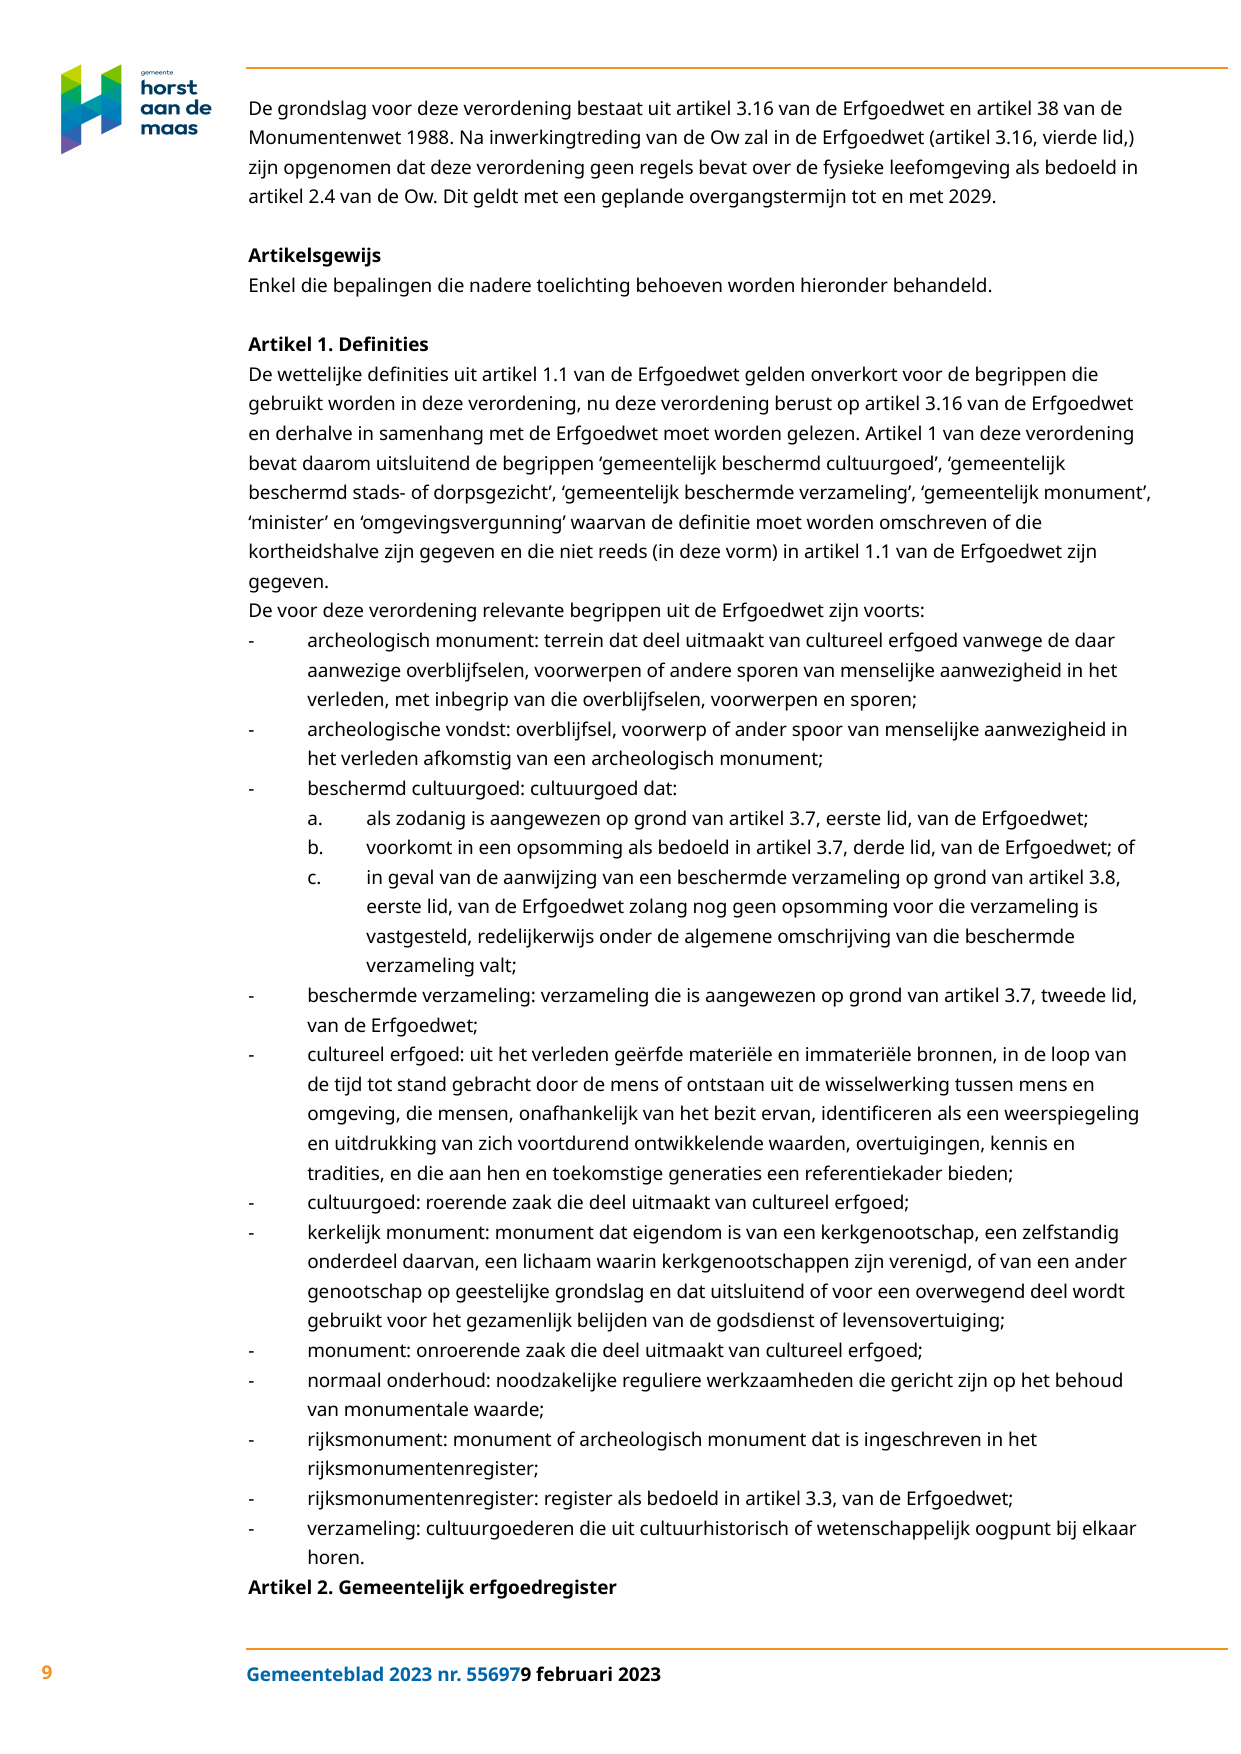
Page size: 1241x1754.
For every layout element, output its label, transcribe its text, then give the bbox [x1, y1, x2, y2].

list als zodanig is aangewezen op grond van artikel 3.7, eerste lid, van de Erfgoedwet; [307, 805, 1152, 831]
text Artikelsgewijs [248, 243, 1152, 268]
list archeologisch monument: terrein dat deel uitmaakt van cultureel erfgoed vanwege de daar aanwezige overblijfselen, voorwerpen of andere sporen van menselijke aanwezigheid in het verleden, met inbegrip van die overblijfselen, voorwerpen en sporen; [248, 627, 1152, 712]
list rijksmonument: monument of archeologisch monument dat is ingeschreven in het rijksmonumentenregister; [248, 1426, 1152, 1481]
list rijksmonumentenregister: register als bedoeld in artikel 3.3, van de Erfgoedwet; [248, 1485, 1152, 1511]
text Artikel 1. Definities [248, 331, 1152, 357]
list voorkomt in een opsomming als bedoeld in artikel 3.7, derde lid, van de Erfgoedwet; of [307, 834, 1152, 860]
list beschermd cultuurgoed: cultuurgoed dat: [248, 775, 1152, 801]
list cultuurgoed: roerende zaak die deel uitmaakt van cultureel erfgoed; [248, 1189, 1152, 1215]
list normaal onderhoud: noodzakelijke reguliere werkzaamheden die gericht zijn op het behoud van monumentale waarde; [248, 1367, 1152, 1422]
picture [41, 47, 231, 172]
list archeologische vondst: overblijfsel, voorwerp of ander spoor van menselijke aanwezigheid in het verleden afkomstig van een archeologisch monument; [248, 716, 1152, 771]
list cultureel erfgoed: uit het verleden geërfde materiële en immateriële bronnen, in de loop van de tijd tot stand gebracht door de mens of ontstaan uit de wisselwerking tussen mens en omgeving, die mensen, onafhankelijk van het bezit ervan, identificeren als een weerspiegeling en uitdrukking van zich voortdurend ontwikkelende waarden, overtuigingen, kennis en tradities, en die aan hen en toekomstige generaties een referentiekader bieden; [248, 1041, 1152, 1186]
text De wettelijke definities uit artikel 1.1 van de Erfgoedwet gelden onverkort voor de begrippen die gebruikt worden in deze verordening, nu deze verordening berust op artikel 3.16 van de Erfgoedwet en derhalve in samenhang met de Erfgoedwet moet worden gelezen. Artikel 1 van deze verordening bevat daarom uitsluitend de begrippen ‘gemeentelijk beschermd cultuurgoed’, ‘gemeentelijk beschermd stads- of dorpsgezicht’, ‘gemeentelijk beschermde verzameling’, ‘gemeentelijk monument’, ‘minister’ en ‘omgevingsvergunning’ waarvan de definitie moet worden omschreven of die kortheidshalve zijn gegeven en die niet reeds (in deze vorm) in artikel 1.1 van de Erfgoedwet zijn gegeven. [248, 361, 1152, 594]
list in geval van de aanwijzing van een beschermde verzameling op grond van artikel 3.8, eerste lid, van de Erfgoedwet zolang nog geen opsomming voor die verzameling is vastgesteld, redelijkerwijs onder de algemene omschrijving van die beschermde verzameling valt; [307, 864, 1152, 978]
text Artikel 2. Gemeentelijk erfgoedregister [248, 1574, 1152, 1600]
list monument: onroerende zaak die deel uitmaakt van cultureel erfgoed; [248, 1337, 1152, 1363]
text De grondslag voor deze verordening bestaat uit artikel 3.16 van de Erfgoedwet en artikel 38 van de Monumentenwet 1988. Na inwerkingtreding van de Ow zal in de Erfgoedwet (artikel 3.16, vierde lid,) zijn opgenomen dat deze verordening geen regels bevat over de fysieke leefomgeving als bedoeld in artikel 2.4 van de Ow. Dit geldt met een geplande overgangstermijn tot en met 2029. [248, 95, 1152, 209]
list beschermde verzameling: verzameling die is aangewezen op grond van artikel 3.7, tweede lid, van de Erfgoedwet; [248, 982, 1152, 1038]
list kerkelijk monument: monument dat eigendom is van een kerkgenootschap, een zelfstandig onderdeel daarvan, een lichaam waarin kerkgenootschappen zijn verenigd, of van een ander genootschap op geestelijke grondslag en dat uitsluitend of voor een overwegend deel wordt gebruikt voor het gezamenlijk belijden van de godsdienst of levensovertuiging; [248, 1219, 1152, 1333]
text Enkel die bepalingen die nadere toelichting behoeven worden hieronder behandeld. [248, 272, 1152, 298]
list verzameling: cultuurgoederen die uit cultuurhistorisch of wetenschappelijk oogpunt bij elkaar horen. [248, 1515, 1152, 1570]
text De voor deze verordening relevante begrippen uit de Erfgoedwet zijn voorts: [248, 598, 1152, 623]
